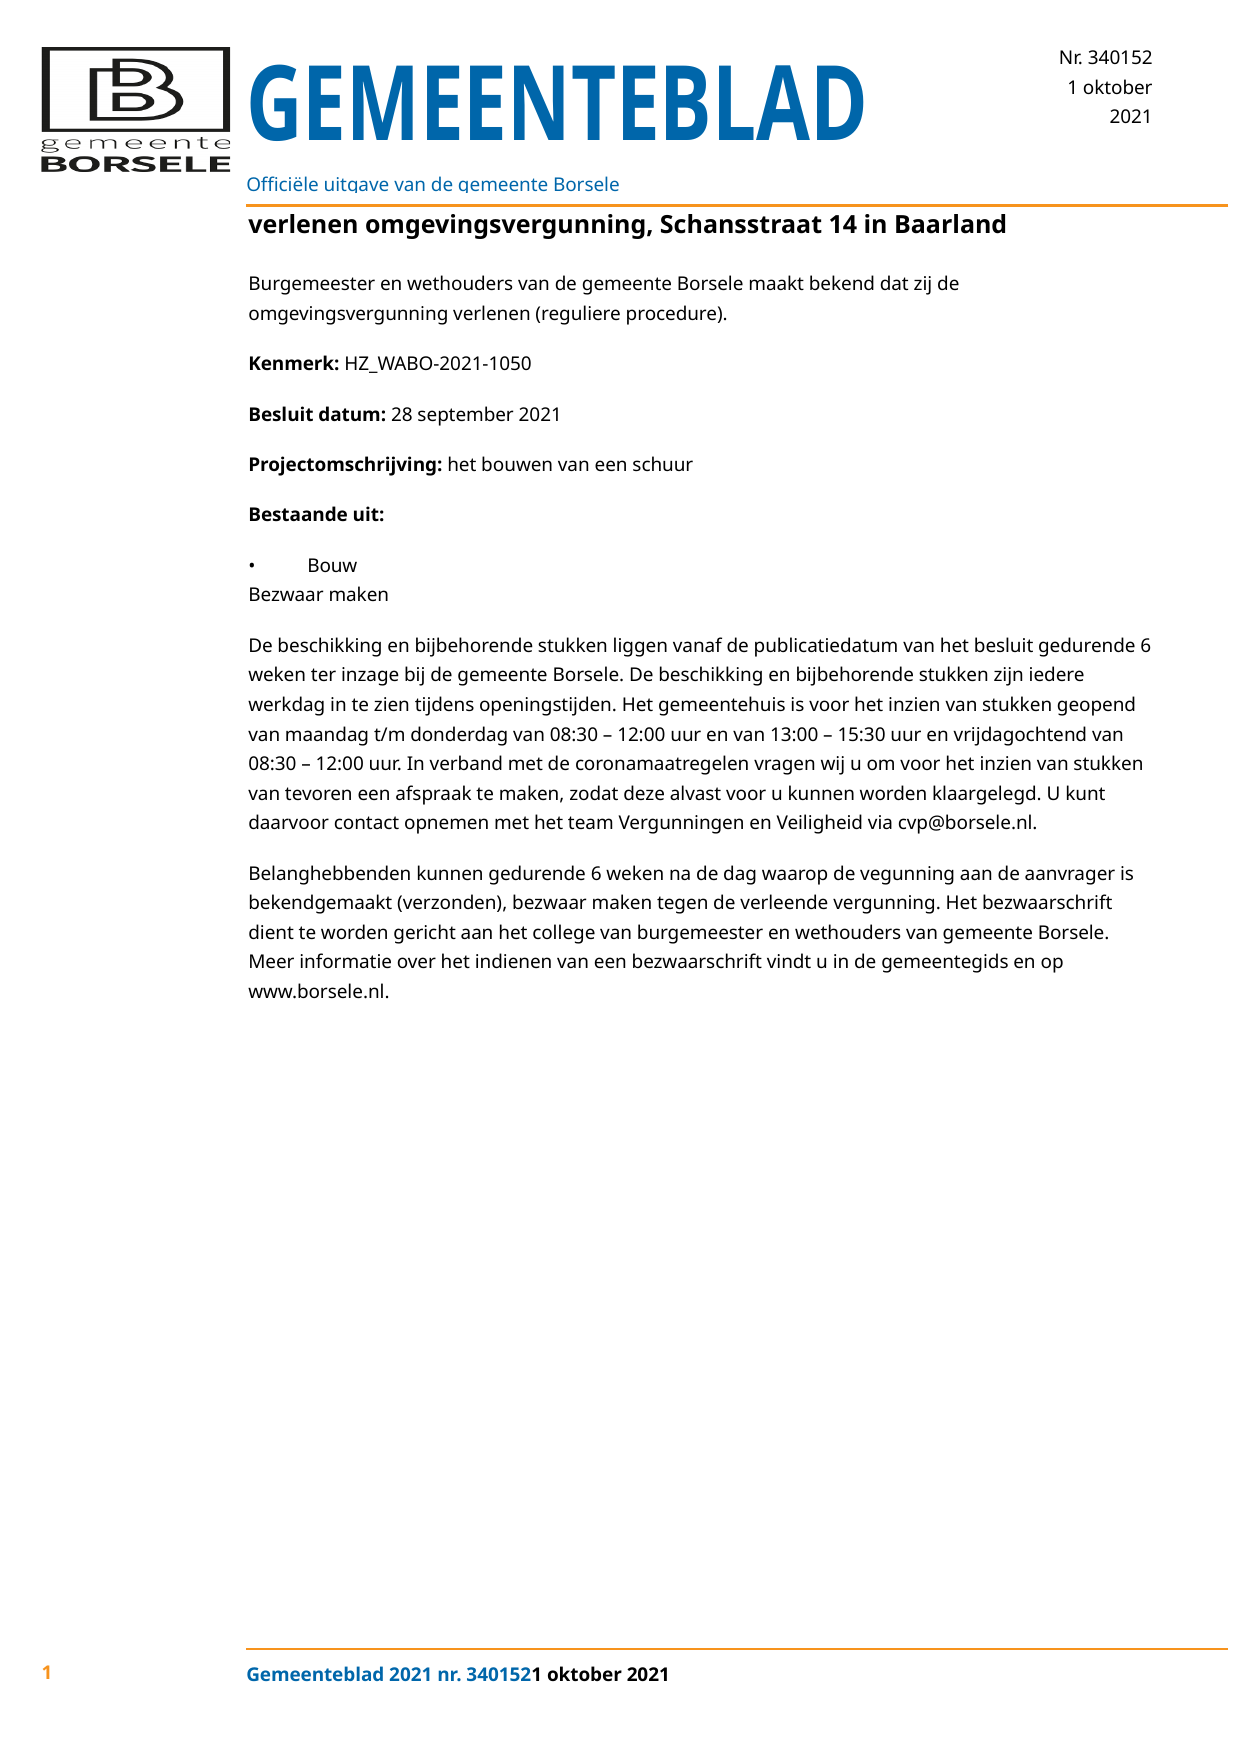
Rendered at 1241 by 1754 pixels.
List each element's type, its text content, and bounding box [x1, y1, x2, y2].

text Projectomschrijving: het bouwen van een schuur [248, 451, 1152, 477]
text Bezwaar maken [248, 582, 1152, 607]
text Besluit datum: 28 september 2021 [248, 401, 1152, 426]
text Kenmerk: HZ_WABO-2021-1050 [248, 350, 1152, 376]
text Bestaande uit: [248, 502, 1152, 527]
picture [41, 47, 231, 172]
text De beschikking en bijbehorende stukken liggen vanaf de publicatiedatum van het besluit gedurende 6 weken ter inzage bij de gemeente Borsele. De beschikking en bijbehorende stukken zijn iedere werkdag in te zien tijdens openingstijden. Het gemeentehuis is voor het inzien van stukken geopend van maandag t/m donderdag van 08:30 – 12:00 uur en van 13:00 – 15:30 uur en vrijdagochtend van 08:30 – 12:00 uur. In verband met de coronamaatregelen vragen wij u om voor het inzien van stukken van tevoren een afspraak te maken, zodat deze alvast voor u kunnen worden klaargelegd. U kunt daarvoor contact opnemen met het team Vergunningen en Veiligheid via cvp@borsele.nl. [248, 632, 1152, 835]
text Belanghebbenden kunnen gedurende 6 weken na de dag waarop de vegunning aan de aanvrager is bekendgemaakt (verzonden), bezwaar maken tegen de verleende vergunning. Het bezwaarschrift dient te worden gericht aan het college van burgemeester en wethouders van gemeente Borsele. Meer informatie over het indienen van een bezwaarschrift vindt u in de gemeentegids en op www.borsele.nl. [248, 860, 1152, 1004]
text Burgemeester en wethouders van de gemeente Borsele maakt bekend dat zij de omgevingsvergunning verlenen (reguliere procedure). [248, 270, 1152, 326]
list Bouw [248, 552, 1152, 578]
text verlenen omgevingsvergunning, Schansstraat 14 in Baarland [248, 207, 1152, 241]
